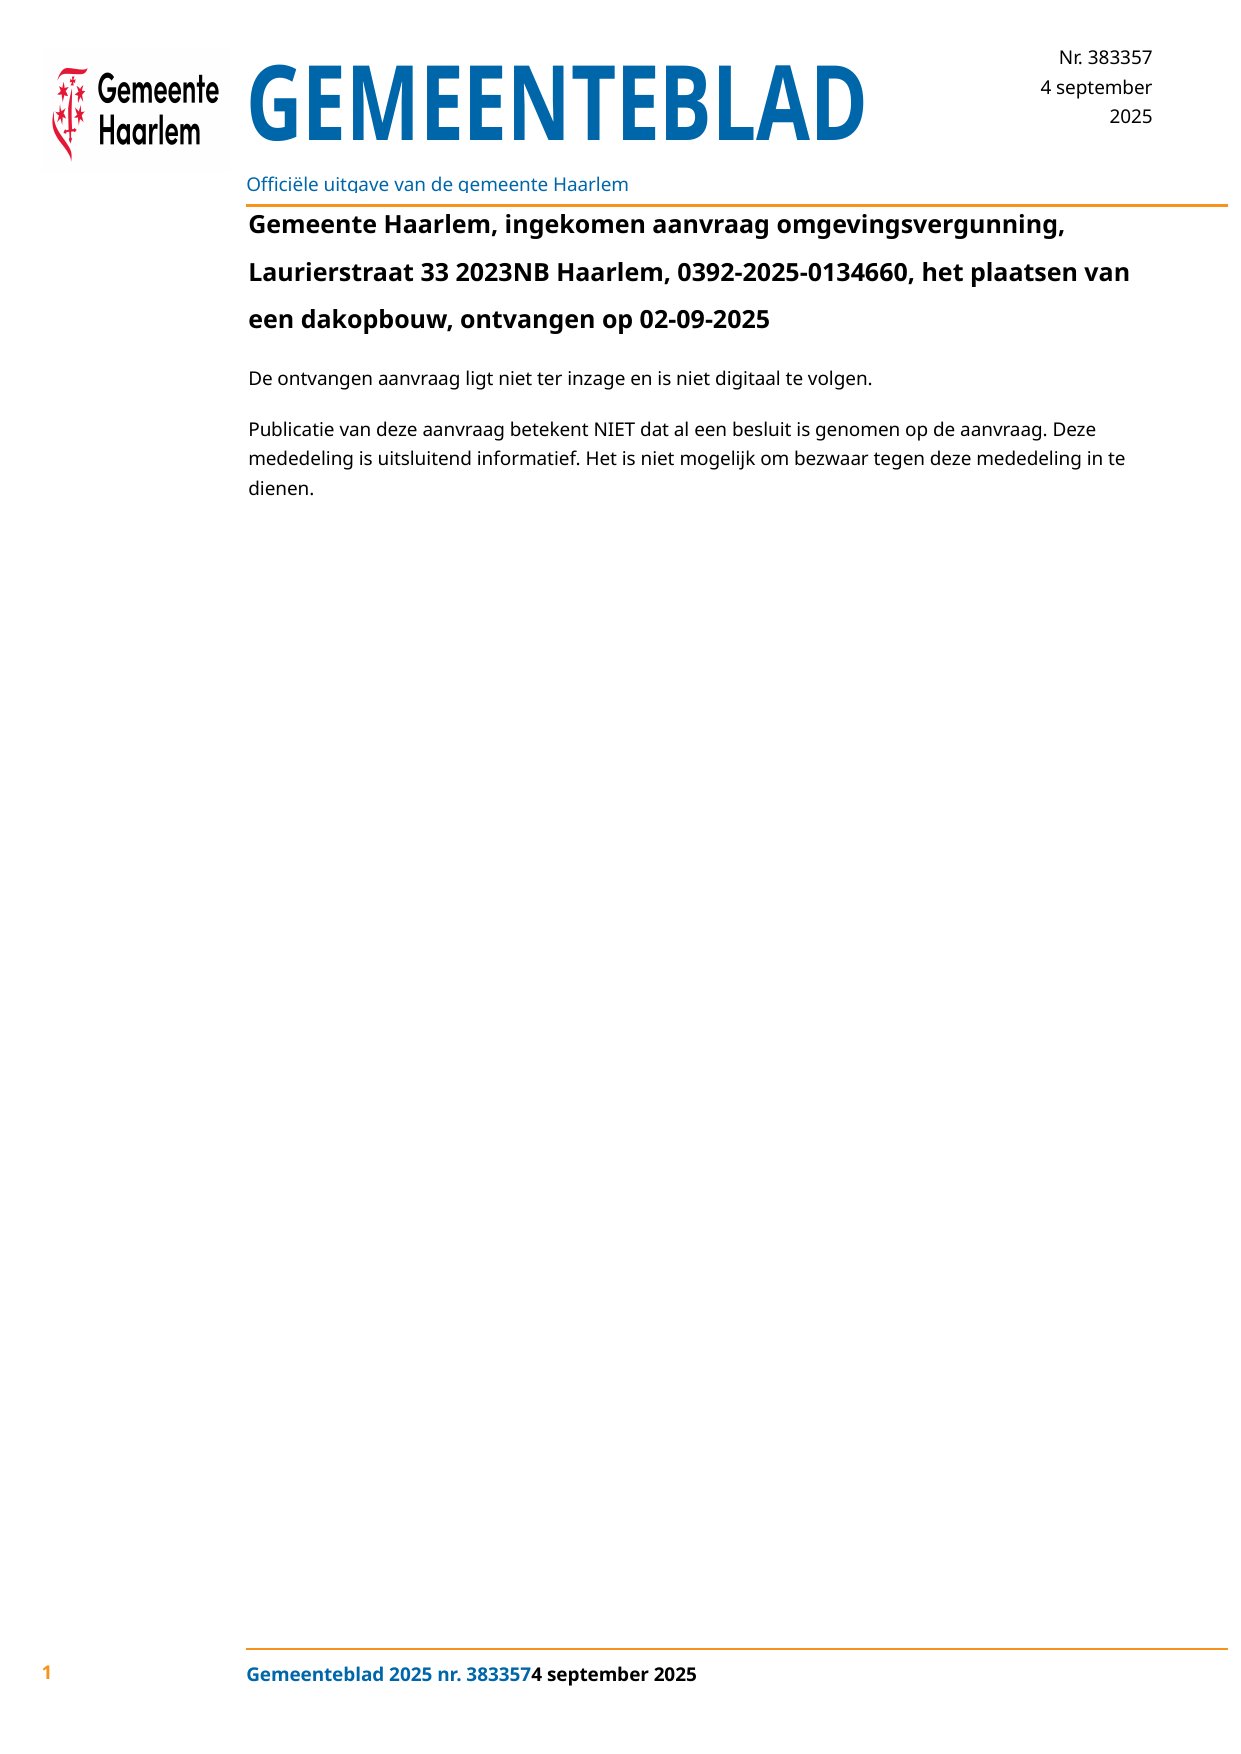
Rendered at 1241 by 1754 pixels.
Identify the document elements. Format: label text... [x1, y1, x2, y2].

text De ontvangen aanvraag ligt niet ter inzage en is niet digitaal te volgen. [248, 366, 1152, 391]
picture [41, 47, 231, 172]
text Gemeente Haarlem, ingekomen aanvraag omgevingsvergunning, Laurierstraat 33 2023NB Haarlem, 0392-2025-0134660, het plaatsen van een dakopbouw, ontvangen op 02-09-2025 [248, 207, 1152, 336]
text Publicatie van deze aanvraag betekent NIET dat al een besluit is genomen op de aanvraag. Deze mededeling is uitsluitend informatief. Het is niet mogelijk om bezwaar tegen deze mededeling in te dienen. [248, 416, 1152, 501]
